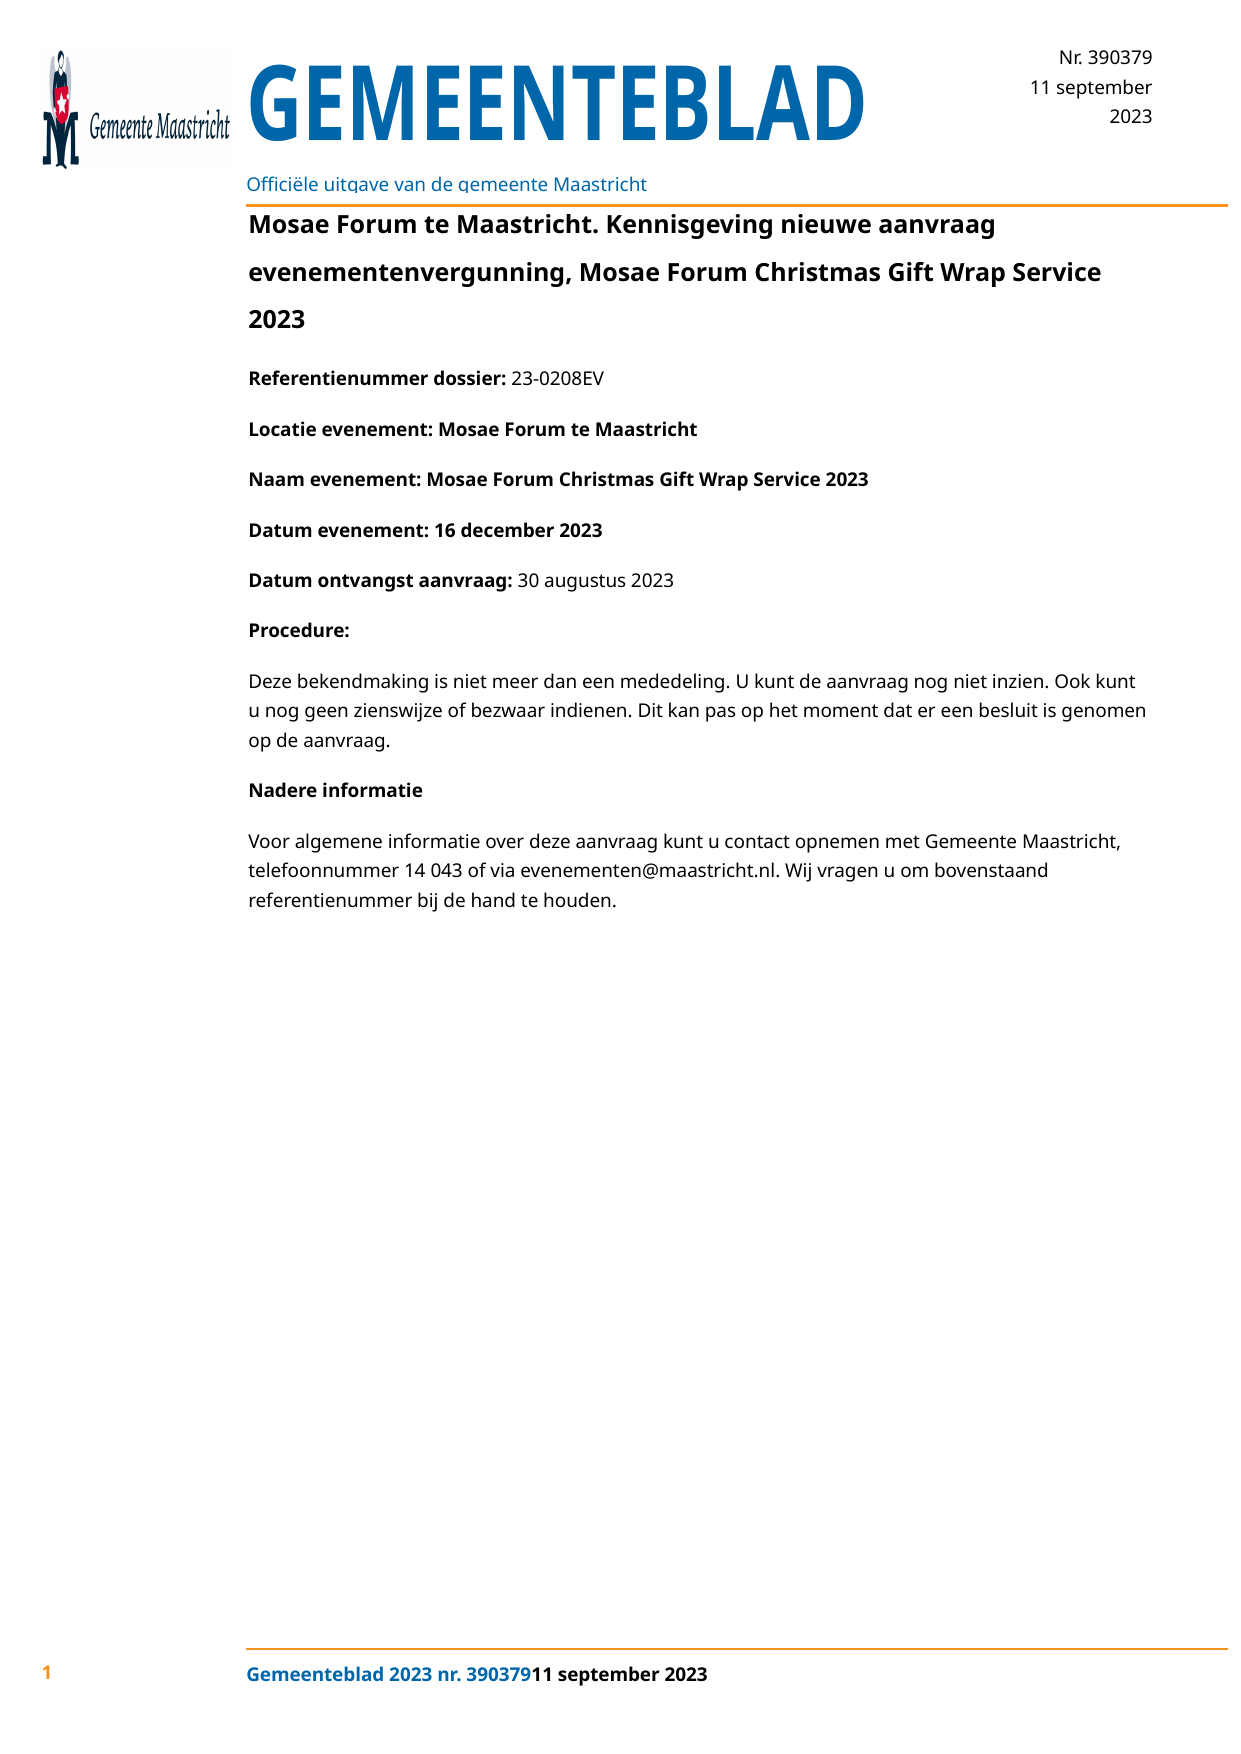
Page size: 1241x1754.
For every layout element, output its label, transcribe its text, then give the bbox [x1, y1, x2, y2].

picture [41, 47, 231, 172]
text Referentienummer dossier: 23-0208EV [248, 366, 1152, 391]
text Datum ontvangst aanvraag: 30 augustus 2023 [248, 567, 1152, 593]
text Naam evenement: Mosae Forum Christmas Gift Wrap Service 2023 [248, 466, 1152, 492]
text Mosae Forum te Maastricht. Kennisgeving nieuwe aanvraag evenementenvergunning, Mosae Forum Christmas Gift Wrap Service 2023 [248, 207, 1152, 336]
text Voor algemene informatie over deze aanvraag kunt u contact opnemen met Gemeente Maastricht, telefoonnummer 14 043 of via evenementen@maastricht.nl. Wij vragen u om bovenstaand referentienummer bij de hand te houden. [248, 828, 1152, 913]
text Procedure: [248, 618, 1152, 643]
text Nadere informatie [248, 778, 1152, 803]
text Datum evenement: 16 december 2023 [248, 517, 1152, 542]
text Locatie evenement: Mosae Forum te Maastricht [248, 416, 1152, 442]
text Deze bekendmaking is niet meer dan een mededeling. U kunt de aanvraag nog niet inzien. Ook kunt u nog geen zienswijze of bezwaar indienen. Dit kan pas op het moment dat er een besluit is genomen op de aanvraag. [248, 668, 1152, 753]
